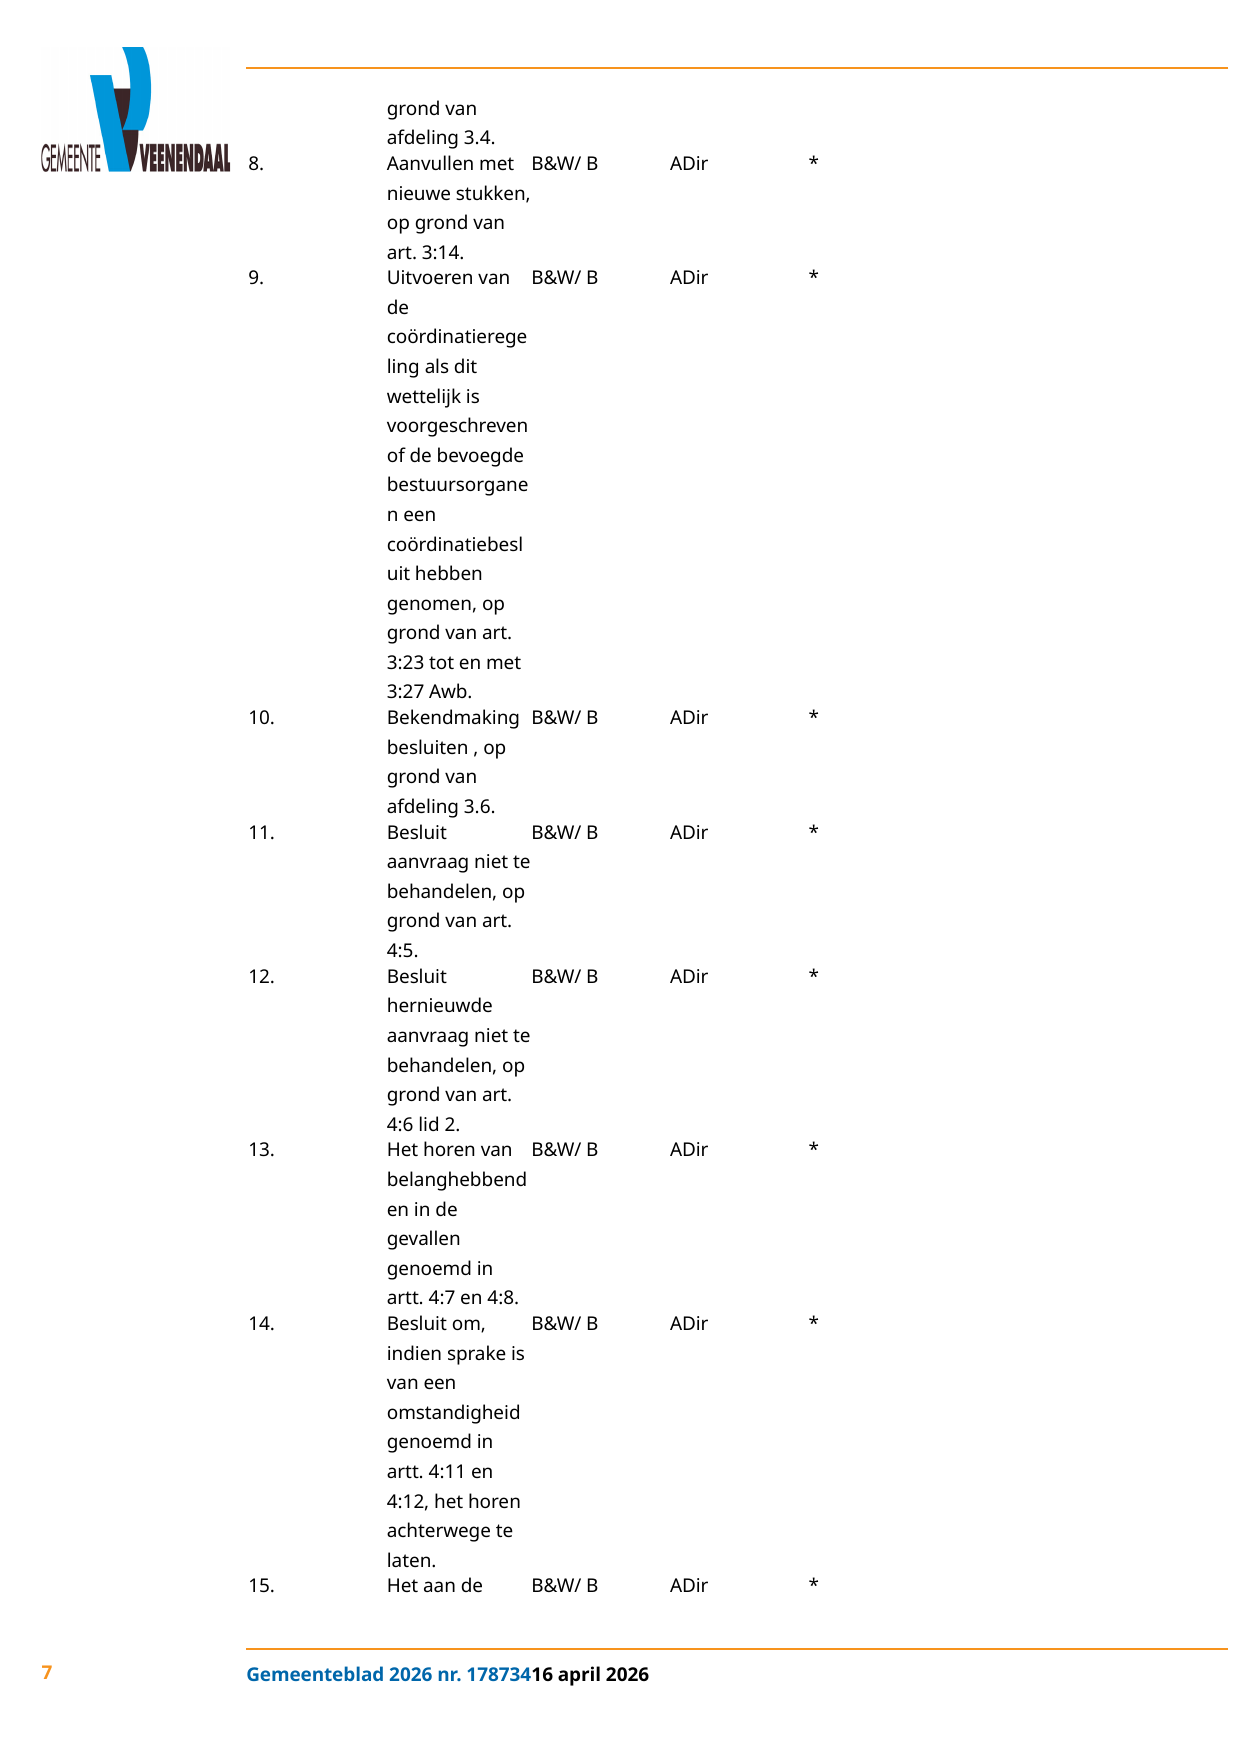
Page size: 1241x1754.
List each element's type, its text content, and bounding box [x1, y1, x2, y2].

table_cell 9. [248, 265, 387, 704]
table_cell * [808, 1573, 947, 1598]
table_cell [947, 1137, 1152, 1310]
table_cell [947, 1310, 1152, 1573]
table_cell * [808, 963, 947, 1137]
table_cell Het aan de [387, 1573, 531, 1598]
table_cell [947, 819, 1152, 963]
table_cell 10. [248, 705, 387, 819]
table_cell [670, 95, 808, 150]
table_cell 14. [248, 1310, 387, 1573]
table_cell ADir [670, 1573, 808, 1598]
table_cell * [808, 150, 947, 264]
table_cell [531, 95, 670, 150]
table_cell B&W/ B [531, 150, 670, 264]
table_cell Aanvullen met nieuwe stukken, op grond van art. 3:14. [387, 150, 531, 264]
table_cell Uitvoeren van de coördinatieregeling als dit wettelijk is voorgeschreven of de bevoegde bestuursorganen een coördinatiebesluit hebben genomen, op grond van art. 3:23 tot en met 3:27 Awb. [387, 265, 531, 704]
table_cell Besluit aanvraag niet te behandelen, op grond van art. 4:5. [387, 819, 531, 963]
table_cell [947, 705, 1152, 819]
table_cell [947, 150, 1152, 264]
table_cell 11. [248, 819, 387, 963]
table_cell B&W/ B [531, 1573, 670, 1598]
table_cell B&W/ B [531, 1310, 670, 1573]
table_cell 15. [248, 1573, 387, 1598]
table_cell Het horen van belanghebbenden in de gevallen genoemd in artt. 4:7 en 4:8. [387, 1137, 531, 1310]
table_cell * [808, 1310, 947, 1573]
table_cell ADir [670, 705, 808, 819]
table_cell B&W/ B [531, 819, 670, 963]
table_cell B&W/ B [531, 705, 670, 819]
table_cell Bekendmaking besluiten , op grond van afdeling 3.6. [387, 705, 531, 819]
table_cell * [808, 705, 947, 819]
table_cell [248, 95, 387, 150]
table_cell grond van afdeling 3.4. [387, 95, 531, 150]
table_cell ADir [670, 1137, 808, 1310]
table_cell * [808, 1137, 947, 1310]
table_cell B&W/ B [531, 1137, 670, 1310]
table_cell B&W/ B [531, 963, 670, 1137]
table_cell * [808, 265, 947, 704]
table_cell B&W/ B [531, 265, 670, 704]
table_cell [947, 963, 1152, 1137]
table_cell Besluit om, indien sprake is van een omstandigheid genoemd in artt. 4:11 en 4:12, het horen achterwege te laten. [387, 1310, 531, 1573]
picture [41, 47, 130, 172]
table_cell [947, 265, 1152, 704]
table_cell 8. [248, 150, 387, 264]
table_cell ADir [670, 819, 808, 963]
table_cell Besluit hernieuwde aanvraag niet te behandelen, op grond van art. 4:6 lid 2. [387, 963, 531, 1137]
table_cell [947, 95, 1152, 150]
table_cell * [808, 819, 947, 963]
table_cell 13. [248, 1137, 387, 1310]
table_cell 12. [248, 963, 387, 1137]
table_cell ADir [670, 265, 808, 704]
picture [123, 47, 231, 172]
table_cell ADir [670, 1310, 808, 1573]
table_cell [947, 1573, 1152, 1598]
table_cell ADir [670, 150, 808, 264]
table_cell ADir [670, 963, 808, 1137]
table_cell [808, 95, 947, 150]
